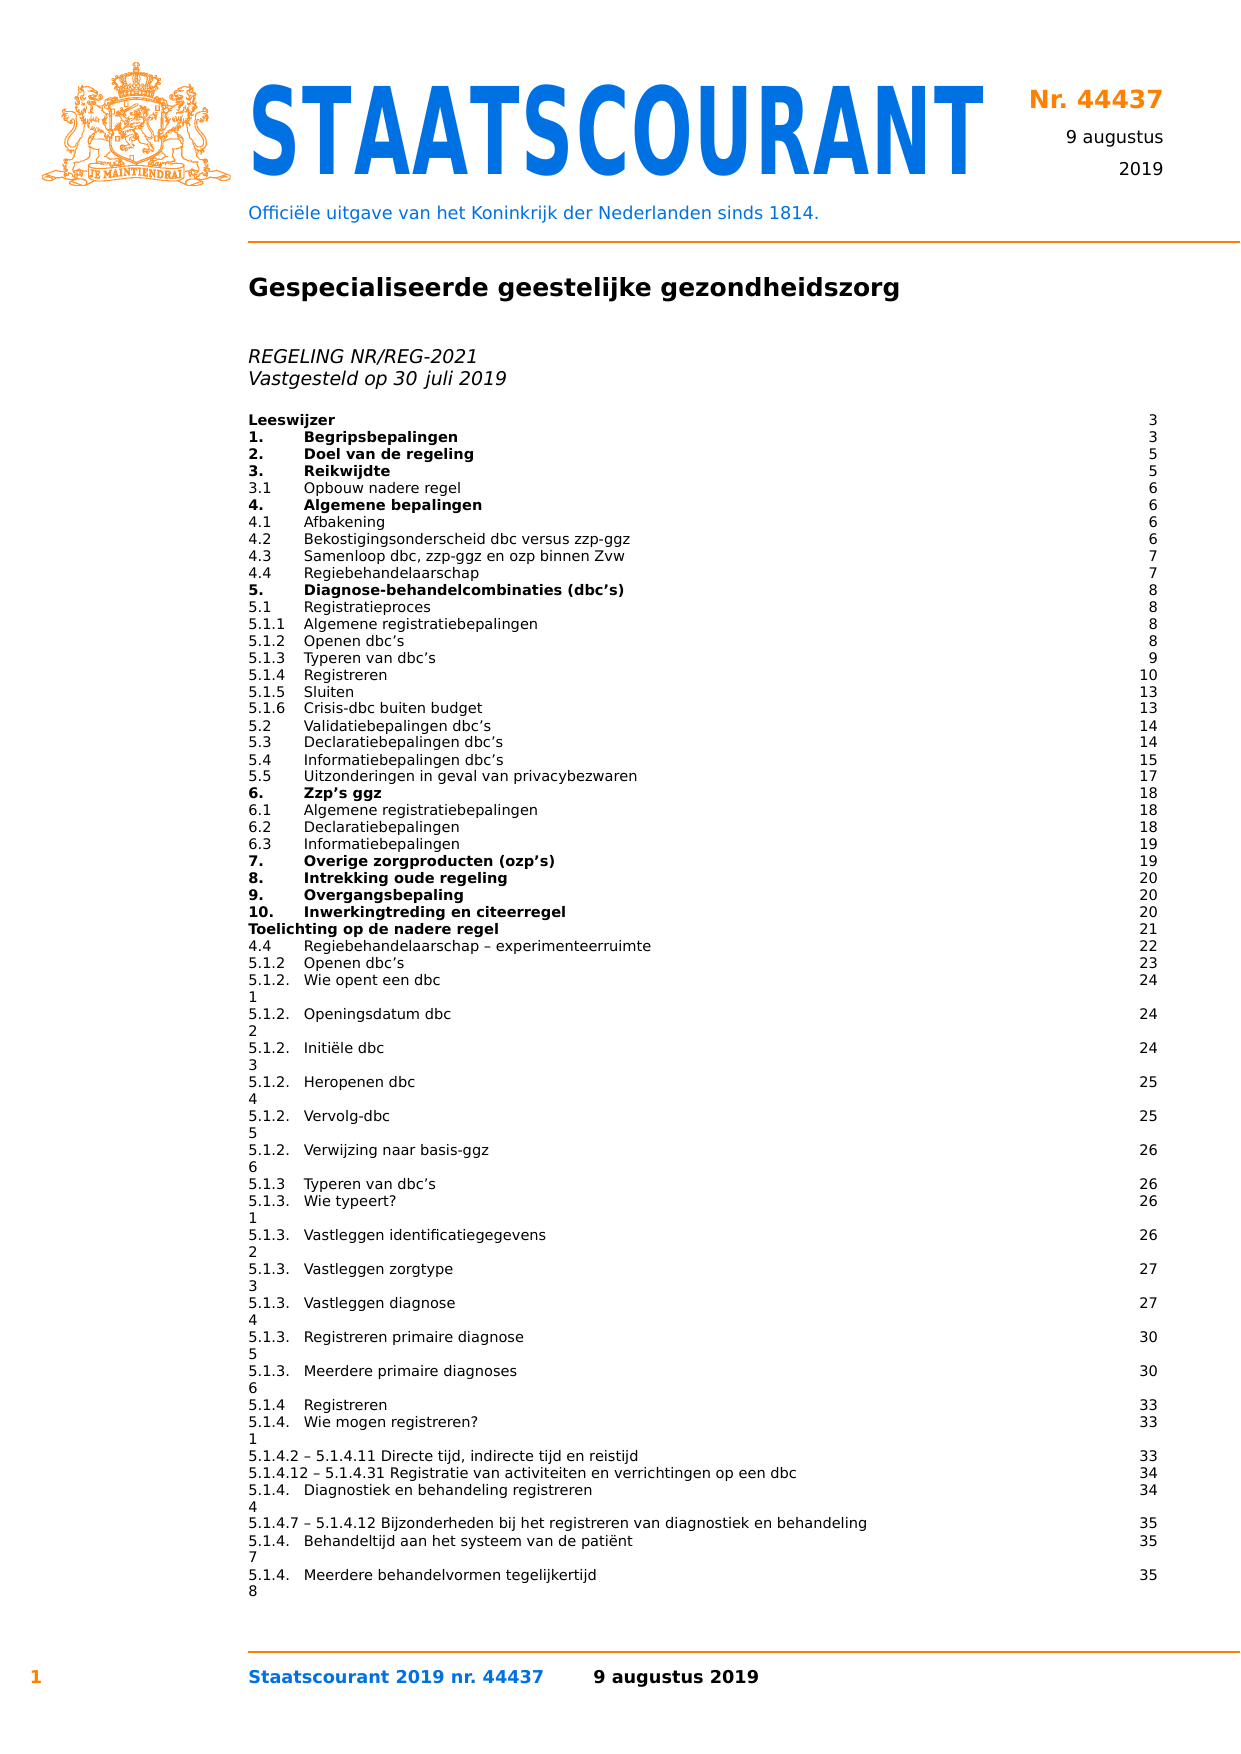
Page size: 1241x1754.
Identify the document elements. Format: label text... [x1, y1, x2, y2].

table_cell Verwijzing naar basis-ggz [298, 1142, 1113, 1176]
table_cell 10. [248, 904, 298, 921]
table_cell 8 [1114, 599, 1163, 616]
table_cell 35 [1114, 1533, 1163, 1566]
table_cell Meerdere primaire diagnoses [298, 1363, 1113, 1397]
table_cell 6.3 [248, 836, 298, 853]
table_cell Meerdere behandelvormen tegelijkertijd [298, 1566, 1113, 1600]
table_cell Openen dbc’s [298, 955, 1113, 972]
table_cell 13 [1114, 684, 1163, 700]
table_cell 5.1.2.4 [248, 1074, 298, 1108]
table_cell 5.5 [248, 768, 298, 785]
table_cell Intrekking oude regeling [298, 870, 1113, 887]
table_cell Informatiebepalingen dbc’s [298, 751, 1113, 768]
table_cell 33 [1114, 1397, 1163, 1413]
table_cell Overgangsbepaling [298, 887, 1113, 904]
table_cell 25 [1114, 1108, 1163, 1142]
table_cell Uitzonderingen in geval van privacybezwaren [298, 768, 1113, 785]
table_cell Wie mogen registreren? [298, 1414, 1113, 1447]
table_cell 35 [1114, 1566, 1163, 1600]
table_cell 26 [1114, 1227, 1163, 1261]
table_cell Doel van de regeling [298, 446, 1113, 463]
table_cell Wie typeert? [298, 1193, 1113, 1227]
table_cell Vastleggen identificatiegegevens [298, 1227, 1113, 1261]
table_cell Algemene bepalingen [298, 497, 1113, 514]
table_cell Officiële uitgave van het Koninkrijk der Nederlanden sinds 1814. [248, 203, 1240, 241]
table_cell 14 [1114, 718, 1163, 734]
table_cell Opbouw nadere regel [298, 480, 1113, 497]
table_cell 6.1 [248, 802, 298, 819]
table_cell 6.2 [248, 819, 298, 836]
table_cell 27 [1114, 1295, 1163, 1329]
table_cell Behandeltijd aan het systeem van de patiënt [298, 1533, 1113, 1566]
table_cell 25 [1114, 1074, 1163, 1108]
table_cell 14 [1114, 734, 1163, 751]
table_cell 18 [1114, 785, 1163, 802]
table_cell 15 [1114, 751, 1163, 768]
table_cell Registreren [298, 666, 1113, 683]
table_cell 20 [1114, 904, 1163, 921]
table_cell 3 [1114, 429, 1163, 446]
table_cell 6 [1114, 480, 1163, 497]
table_cell Algemene registratiebepalingen [298, 616, 1113, 632]
table_cell 5.1.4.8 [248, 1566, 298, 1600]
table_cell Diagnostiek en behandeling registreren [298, 1481, 1113, 1515]
table_cell 34 [1114, 1465, 1163, 1481]
table_cell 34 [1114, 1481, 1163, 1515]
table_cell 5.4 [248, 751, 298, 768]
table_cell 35 [1114, 1515, 1163, 1532]
table_cell Inwerkingtreding en citeerregel [298, 904, 1113, 921]
table_cell 23 [1114, 955, 1163, 972]
table_cell Regiebehandelaarschap – experimenteerruimte [298, 938, 1113, 955]
table_cell 5.1.4 [248, 666, 298, 683]
table_cell 4.3 [248, 548, 298, 564]
table_cell 5.1.1 [248, 616, 298, 632]
table_cell 5.1.4.12 – 5.1.4.31 Registratie van activiteiten en verrichtingen op een dbc [248, 1465, 1113, 1481]
table_cell Sluiten [298, 684, 1113, 700]
table_cell 4.2 [248, 531, 298, 548]
table_cell Heropenen dbc [298, 1074, 1113, 1108]
table_cell 5. [248, 582, 298, 598]
table_cell 5 [1114, 463, 1163, 480]
table_cell 2019 [998, 153, 1240, 203]
table_cell 5.2 [248, 718, 298, 734]
table_cell Declaratiebepalingen dbc’s [298, 734, 1113, 751]
table_cell 5.1.4.7 [248, 1533, 298, 1566]
table_cell 6. [248, 785, 298, 802]
table_cell Diagnose-behandelcombinaties (dbc’s) [298, 582, 1113, 598]
table_cell 19 [1114, 853, 1163, 870]
table_cell Samenloop dbc, zzp-ggz en ozp binnen Zvw [298, 548, 1113, 564]
table_cell 4.4 [248, 938, 298, 955]
table_cell 26 [1114, 1176, 1163, 1193]
table_cell 5.1.4.7 – 5.1.4.12 Bijzonderheden bij het registreren van diagnostiek en behandeling [248, 1515, 1113, 1532]
table_header STAATSCOURANT [248, 62, 998, 203]
table_cell Typeren van dbc’s [298, 1176, 1113, 1193]
table_cell Overige zorgproducten (ozp’s) [298, 853, 1113, 870]
table_cell 5.1.5 [248, 684, 298, 700]
table_cell 2. [248, 446, 298, 463]
table_cell Begripsbepalingen [298, 429, 1113, 446]
table_cell 27 [1114, 1261, 1163, 1295]
table_cell 5.1.3.6 [248, 1363, 298, 1397]
table_cell 5.1.2 [248, 633, 298, 649]
table_cell 5.1.6 [248, 700, 298, 717]
table_cell Openen dbc’s [298, 633, 1113, 649]
table_cell 20 [1114, 887, 1163, 904]
table_cell 13 [1114, 700, 1163, 717]
table_cell 5.1.3 [248, 1176, 298, 1193]
table_cell 5.1.2.1 [248, 972, 298, 1006]
table_cell 5.1.3.1 [248, 1193, 298, 1227]
table_cell Bekostigingsonderscheid dbc versus zzp-ggz [298, 531, 1113, 548]
table_cell 24 [1114, 1040, 1163, 1074]
table_cell Reikwijdte [298, 463, 1113, 480]
table_cell 18 [1114, 802, 1163, 819]
table_cell 5.1 [248, 599, 298, 616]
table_cell 26 [1114, 1193, 1163, 1227]
table_cell 9 augustus [998, 121, 1240, 153]
table_cell 5.1.4.4 [248, 1481, 298, 1515]
table_cell 8. [248, 870, 298, 887]
table_cell 8 [1114, 633, 1163, 649]
table_cell 18 [1114, 819, 1163, 836]
picture [41, 62, 231, 186]
table_cell 5.1.2.2 [248, 1006, 298, 1040]
table_cell 26 [1114, 1142, 1163, 1176]
table_cell 6 [1114, 497, 1163, 514]
table_cell 7. [248, 853, 298, 870]
table_cell 7 [1114, 565, 1163, 582]
table_cell Vastleggen diagnose [298, 1295, 1113, 1329]
table_cell 5.1.3 [248, 650, 298, 666]
table_cell 4. [248, 497, 298, 514]
table_cell 8 [1114, 616, 1163, 632]
table_cell 22 [1114, 938, 1163, 955]
table_header Leeswijzer [248, 412, 1113, 429]
table_cell 4.4 [248, 565, 298, 582]
table_cell 6 [1114, 531, 1163, 548]
table_header Nr. 44437 [998, 62, 1240, 121]
table_cell 6 [1114, 514, 1163, 531]
table_cell Openingsdatum dbc [298, 1006, 1113, 1040]
table_cell Declaratiebepalingen [298, 819, 1113, 836]
table_cell Wie opent een dbc [298, 972, 1113, 1006]
table_cell 5.1.3.3 [248, 1261, 298, 1295]
table_cell 5.1.4 [248, 1397, 298, 1413]
table_cell 30 [1114, 1329, 1163, 1363]
table_cell 5.1.3.4 [248, 1295, 298, 1329]
table_cell Registreren primaire diagnose [298, 1329, 1113, 1363]
table_cell Vervolg-dbc [298, 1108, 1113, 1142]
table_cell Initiële dbc [298, 1040, 1113, 1074]
table_cell 5.1.3.5 [248, 1329, 298, 1363]
table_cell 9. [248, 887, 298, 904]
table_cell Regiebehandelaarschap [298, 565, 1113, 582]
table_cell 5.1.2.6 [248, 1142, 298, 1176]
table_cell Zzp’s ggz [298, 785, 1113, 802]
table_header [25, 62, 248, 241]
table_cell Registratieproces [298, 599, 1113, 616]
table_cell 17 [1114, 768, 1163, 785]
table_cell Validatiebepalingen dbc’s [298, 718, 1113, 734]
table_cell 5.1.3.2 [248, 1227, 298, 1261]
table_cell 33 [1114, 1414, 1163, 1447]
text REGELING NR/REG-2021 [248, 346, 1163, 368]
table_cell 5.1.2 [248, 955, 298, 972]
table_cell 5.1.2.3 [248, 1040, 298, 1074]
table_cell 21 [1114, 921, 1163, 938]
table_cell 5.3 [248, 734, 298, 751]
table_cell 4.1 [248, 514, 298, 531]
table_cell 30 [1114, 1363, 1163, 1397]
table_cell 9 [1114, 650, 1163, 666]
subtitle Gespecialiseerde geestelijke gezondheidszorg [248, 273, 1163, 302]
table_cell 3. [248, 463, 298, 480]
table_cell Toelichting op de nadere regel [248, 921, 1113, 938]
table_cell Afbakening [298, 514, 1113, 531]
table_cell Informatiebepalingen [298, 836, 1113, 853]
table_cell 10 [1114, 666, 1163, 683]
table_cell Vastleggen zorgtype [298, 1261, 1113, 1295]
table_cell 5.1.2.5 [248, 1108, 298, 1142]
table_cell Algemene registratiebepalingen [298, 802, 1113, 819]
table_cell 33 [1114, 1448, 1163, 1464]
table_cell Registreren [298, 1397, 1113, 1413]
table_cell 24 [1114, 972, 1163, 1006]
table_cell 7 [1114, 548, 1163, 564]
table_cell 3.1 [248, 480, 298, 497]
table_cell Typeren van dbc’s [298, 650, 1113, 666]
table_cell 1. [248, 429, 298, 446]
table_cell 8 [1114, 582, 1163, 598]
table_cell 19 [1114, 836, 1163, 853]
table_header 3 [1114, 412, 1163, 429]
table_cell 5.1.4.2 – 5.1.4.11 Directe tijd, indirecte tijd en reistijd [248, 1448, 1113, 1464]
text Vastgesteld op 30 juli 2019 [248, 368, 1163, 390]
table_cell 24 [1114, 1006, 1163, 1040]
table_cell 5.1.4.1 [248, 1414, 298, 1447]
table_cell Crisis-dbc buiten budget [298, 700, 1113, 717]
table_cell 5 [1114, 446, 1163, 463]
table_cell 20 [1114, 870, 1163, 887]
